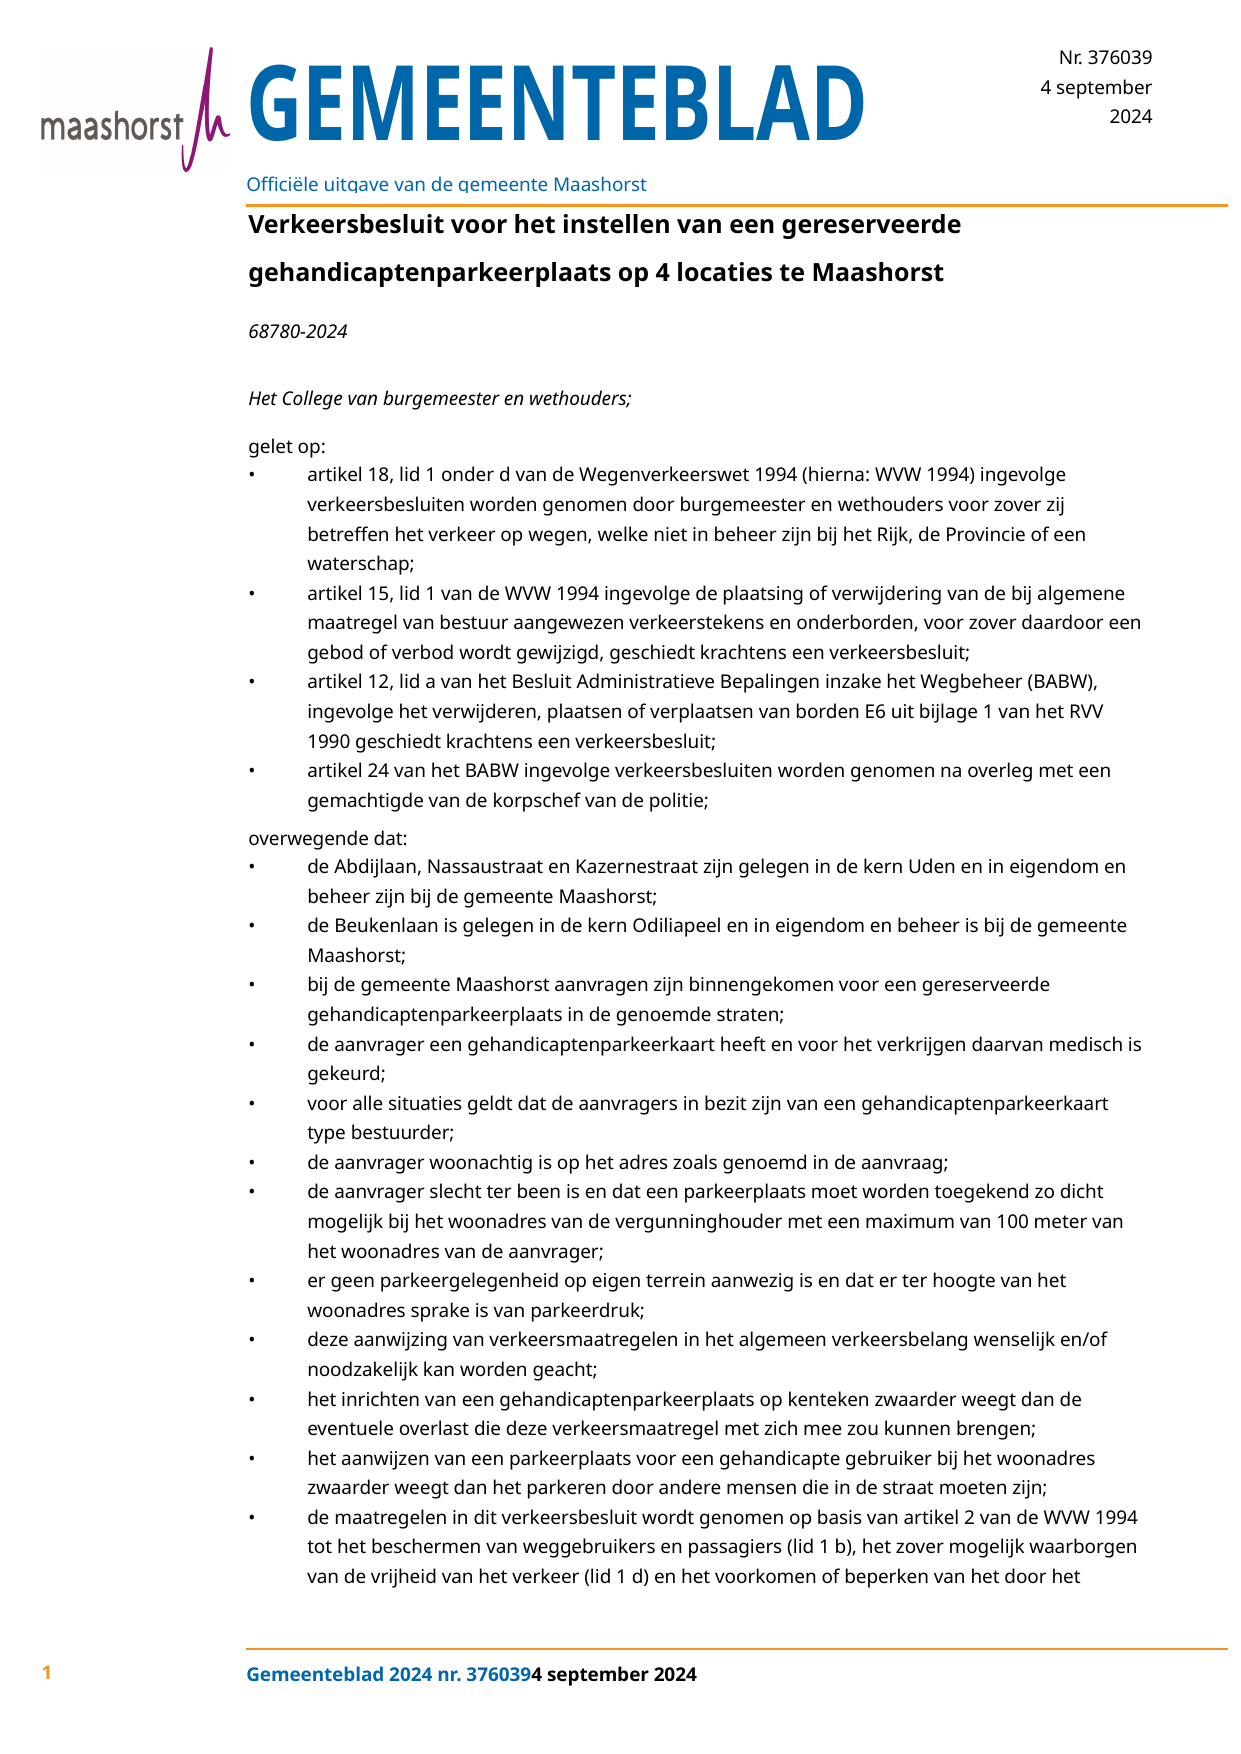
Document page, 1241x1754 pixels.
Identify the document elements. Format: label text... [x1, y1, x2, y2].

list bij de gemeente Maashorst aanvragen zijn binnengekomen voor een gereserveerde gehandicaptenparkeerplaats in de genoemde straten; [248, 972, 1152, 1027]
list de aanvrager een gehandicaptenparkeerkaart heeft en voor het verkrijgen daarvan medisch is gekeurd; [248, 1031, 1152, 1086]
text Verkeersbesluit voor het instellen van een gereserveerde gehandicaptenparkeerplaats op 4 locaties te Maashorst [248, 207, 1152, 288]
list artikel 18, lid 1 onder d van de Wegenverkeerswet 1994 (hierna: WVW 1994) ingevolge verkeersbesluiten worden genomen door burgemeester en wethouders voor zover zij betreffen het verkeer op wegen, welke niet in beheer zijn bij het Rijk, de Provincie of een waterschap; [248, 462, 1152, 576]
list artikel 15, lid 1 van de WVW 1994 ingevolge de plaatsing of verwijdering van de bij algemene maatregel van bestuur aangewezen verkeerstekens en onderborden, voor zover daardoor een gebod of verbod wordt gewijzigd, geschiedt krachtens een verkeersbesluit; [248, 580, 1152, 665]
list de aanvrager slecht ter been is en dat een parkeerplaats moet worden toegekend zo dicht mogelijk bij het woonadres van de vergunninghouder met een maximum van 100 meter van het woonadres van de aanvrager; [248, 1179, 1152, 1263]
list de aanvrager woonachtig is op het adres zoals genoemd in de aanvraag; [248, 1149, 1152, 1175]
list de maatregelen in dit verkeersbesluit wordt genomen op basis van artikel 2 van de WVW 1994 tot het beschermen van weggebruikers en passagiers (lid 1 b), het zover mogelijk waarborgen van de vrijheid van het verkeer (lid 1 d) en het voorkomen of beperken van het door het [248, 1504, 1152, 1589]
list deze aanwijzing van verkeersmaatregelen in het algemeen verkeersbelang wenselijk en/of noodzakelijk kan worden geacht; [248, 1327, 1152, 1382]
list het aanwijzen van een parkeerplaats voor een gehandicapte gebruiker bij het woonadres zwaarder weegt dan het parkeren door andere mensen die in de straat moeten zijn; [248, 1445, 1152, 1500]
text overwegende dat: [248, 825, 1152, 851]
list artikel 24 van het BABW ingevolge verkeersbesluiten worden genomen na overleg met een gemachtigde van de korpschef van de politie; [248, 757, 1152, 813]
text gelet op: [248, 433, 1152, 459]
list de Beukenlaan is gelegen in de kern Odiliapeel en in eigendom en beheer is bij de gemeente Maashorst; [248, 912, 1152, 968]
list voor alle situaties geldt dat de aanvragers in bezit zijn van een gehandicaptenparkeerkaart type bestuurder; [248, 1090, 1152, 1145]
picture [41, 47, 231, 172]
text Het College van burgemeester en wethouders; [248, 386, 1152, 411]
list het inrichten van een gehandicaptenparkeerplaats op kenteken zwaarder weegt dan de eventuele overlast die deze verkeersmaatregel met zich mee zou kunnen brengen; [248, 1386, 1152, 1441]
list de Abdijlaan, Nassaustraat en Kazernestraat zijn gelegen in de kern Uden en in eigendom en beheer zijn bij de gemeente Maashorst; [248, 853, 1152, 908]
list er geen parkeergelegenheid op eigen terrein aanwezig is en dat er ter hoogte van het woonadres sprake is van parkeerdruk; [248, 1267, 1152, 1323]
list artikel 12, lid a van het Besluit Administratieve Bepalingen inzake het Wegbeheer (BABW), ingevolge het verwijderen, plaatsen of verplaatsen van borden E6 uit bijlage 1 van het RVV 1990 geschiedt krachtens een verkeersbesluit; [248, 669, 1152, 753]
text 68780-2024 [248, 318, 1152, 344]
